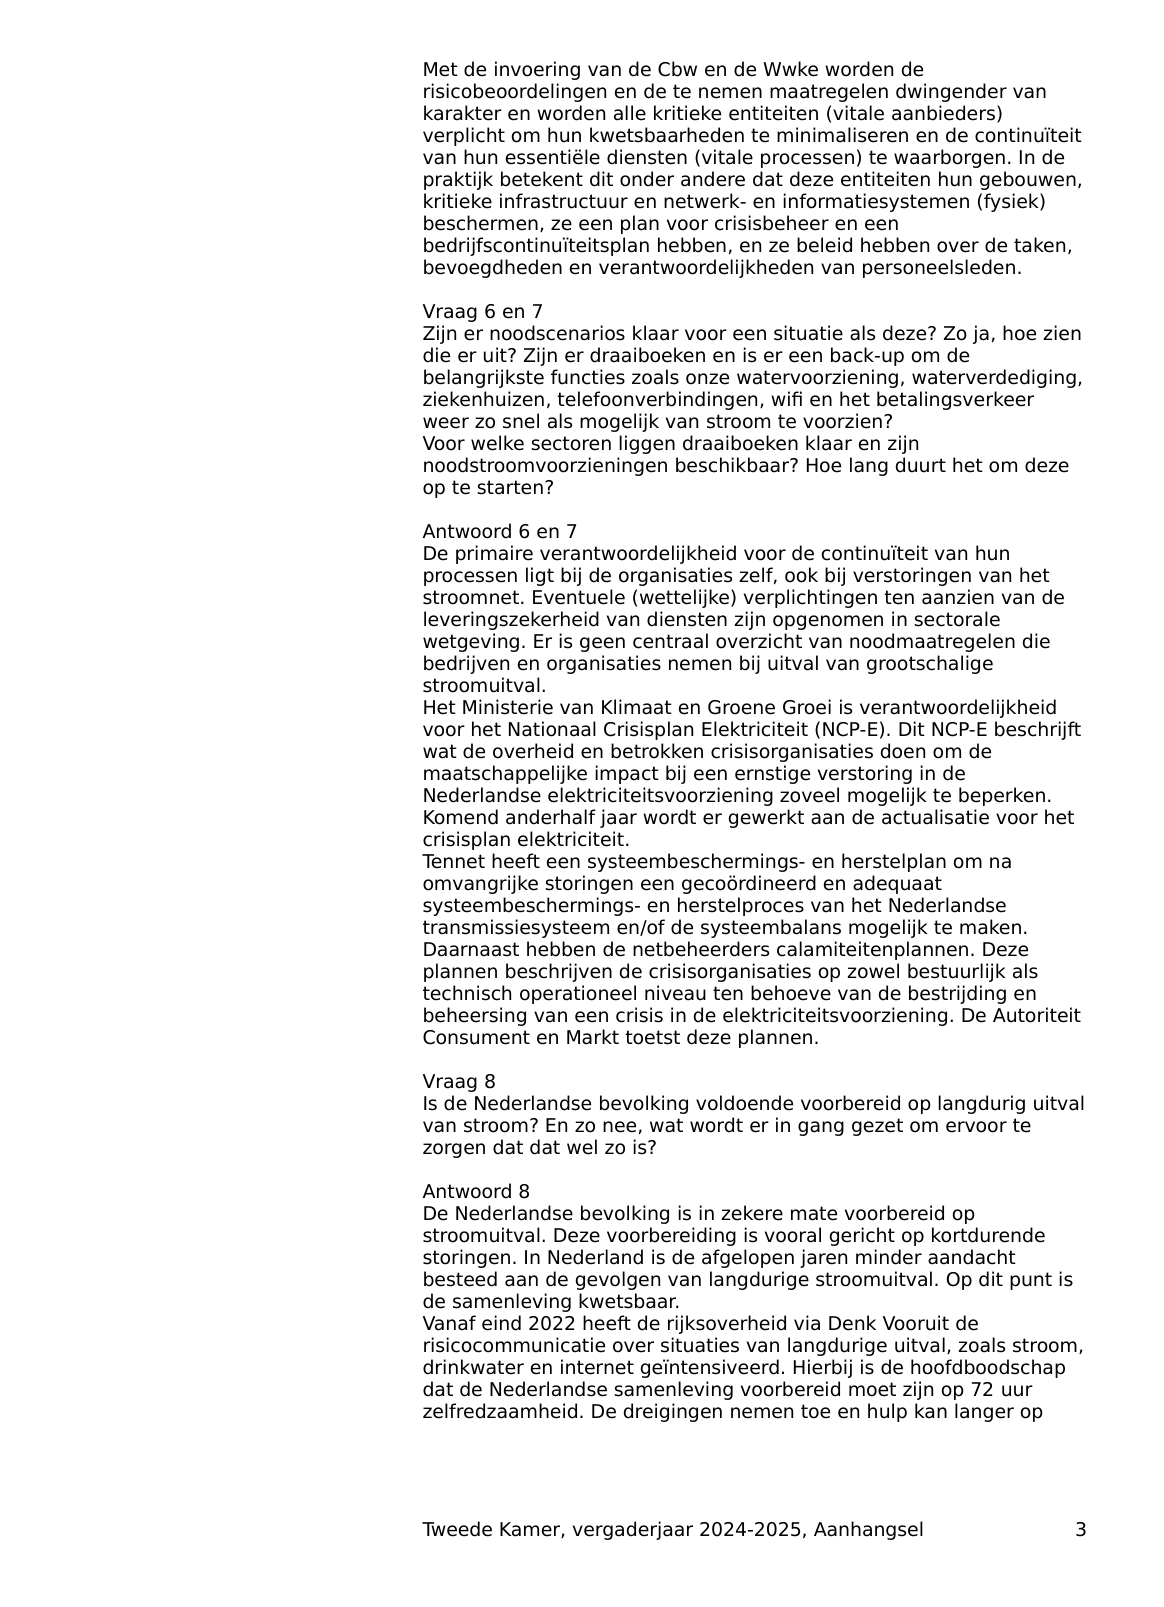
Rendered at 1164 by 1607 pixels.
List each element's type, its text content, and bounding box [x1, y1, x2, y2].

text Tennet heeft een systeembeschermings- en herstelplan om na omvangrijke storingen een gecoördineerd en adequaat systeembeschermings- en herstelproces van het Nederlandse transmissiesysteem en/of de systeembalans mogelijk te maken. Daarnaast hebben de netbeheerders calamiteitenplannen. Deze plannen beschrijven de crisisorganisaties op zowel bestuurlijk als technisch operationeel niveau ten behoeve van de bestrijding en beheersing van een crisis in de elektriciteitsvoorziening. De Autoriteit Consument en Markt toetst deze plannen. [422, 851, 1087, 1048]
text Is de Nederlandse bevolking voldoende voorbereid op langdurig uitval van stroom? En zo nee, wat wordt er in gang gezet om ervoor te zorgen dat dat wel zo is? [422, 1093, 1087, 1159]
text Vraag 6 en 7 [422, 301, 1087, 323]
text Het Ministerie van Klimaat en Groene Groei is verantwoordelijkheid voor het Nationaal Crisisplan Elektriciteit (NCP-E). Dit NCP-E beschrijft wat de overheid en betrokken crisisorganisaties doen om de maatschappelijke impact bij een ernstige verstoring in de Nederlandse elektriciteitsvoorziening zoveel mogelijk te beperken. Komend anderhalf jaar wordt er gewerkt aan de actualisatie voor het crisisplan elektriciteit. [422, 697, 1087, 851]
text Zijn er noodscenarios klaar voor een situatie als deze? Zo ja, hoe zien die er uit? Zijn er draaiboeken en is er een back-up om de belangrijkste functies zoals onze watervoorziening, waterverdediging, ziekenhuizen, telefoonverbindingen, wifi en het betalingsverkeer weer zo snel als mogelijk van stroom te voorzien? [422, 323, 1087, 433]
text Vanaf eind 2022 heeft de rijksoverheid via Denk Vooruit de risicocommunicatie over situaties van langdurige uitval, zoals stroom, drinkwater en internet geïntensiveerd. Hierbij is de hoofdboodschap dat de Nederlandse samenleving voorbereid moet zijn op 72 uur zelfredzaamheid. De dreigingen nemen toe en hulp kan langer op [422, 1313, 1087, 1423]
text Antwoord 8 [422, 1181, 1087, 1203]
text De primaire verantwoordelijkheid voor de continuïteit van hun processen ligt bij de organisaties zelf, ook bij verstoringen van het stroomnet. Eventuele (wettelijke) verplichtingen ten aanzien van de leveringszekerheid van diensten zijn opgenomen in sectorale wetgeving. Er is geen centraal overzicht van noodmaatregelen die bedrijven en organisaties nemen bij uitval van grootschalige stroomuitval. [422, 543, 1087, 697]
text Met de invoering van de Cbw en de Wwke worden de risicobeoordelingen en de te nemen maatregelen dwingender van karakter en worden alle kritieke entiteiten (vitale aanbieders) verplicht om hun kwetsbaarheden te minimaliseren en de continuïteit van hun essentiële diensten (vitale processen) te waarborgen. In de praktijk betekent dit onder andere dat deze entiteiten hun gebouwen, kritieke infrastructuur en netwerk- en informatiesystemen (fysiek) beschermen, ze een plan voor crisisbeheer en een bedrijfscontinuïteitsplan hebben, en ze beleid hebben over de taken, bevoegdheden en verantwoordelijkheden van personeelsleden. [422, 59, 1087, 279]
text Antwoord 6 en 7 [422, 521, 1087, 543]
text Voor welke sectoren liggen draaiboeken klaar en zijn noodstroomvoorzieningen beschikbaar? Hoe lang duurt het om deze op te starten? [422, 433, 1087, 499]
text De Nederlandse bevolking is in zekere mate voorbereid op stroomuitval. Deze voorbereiding is vooral gericht op kortdurende storingen. In Nederland is de afgelopen jaren minder aandacht besteed aan de gevolgen van langdurige stroomuitval. Op dit punt is de samenleving kwetsbaar. [422, 1203, 1087, 1313]
text Vraag 8 [422, 1071, 1087, 1093]
